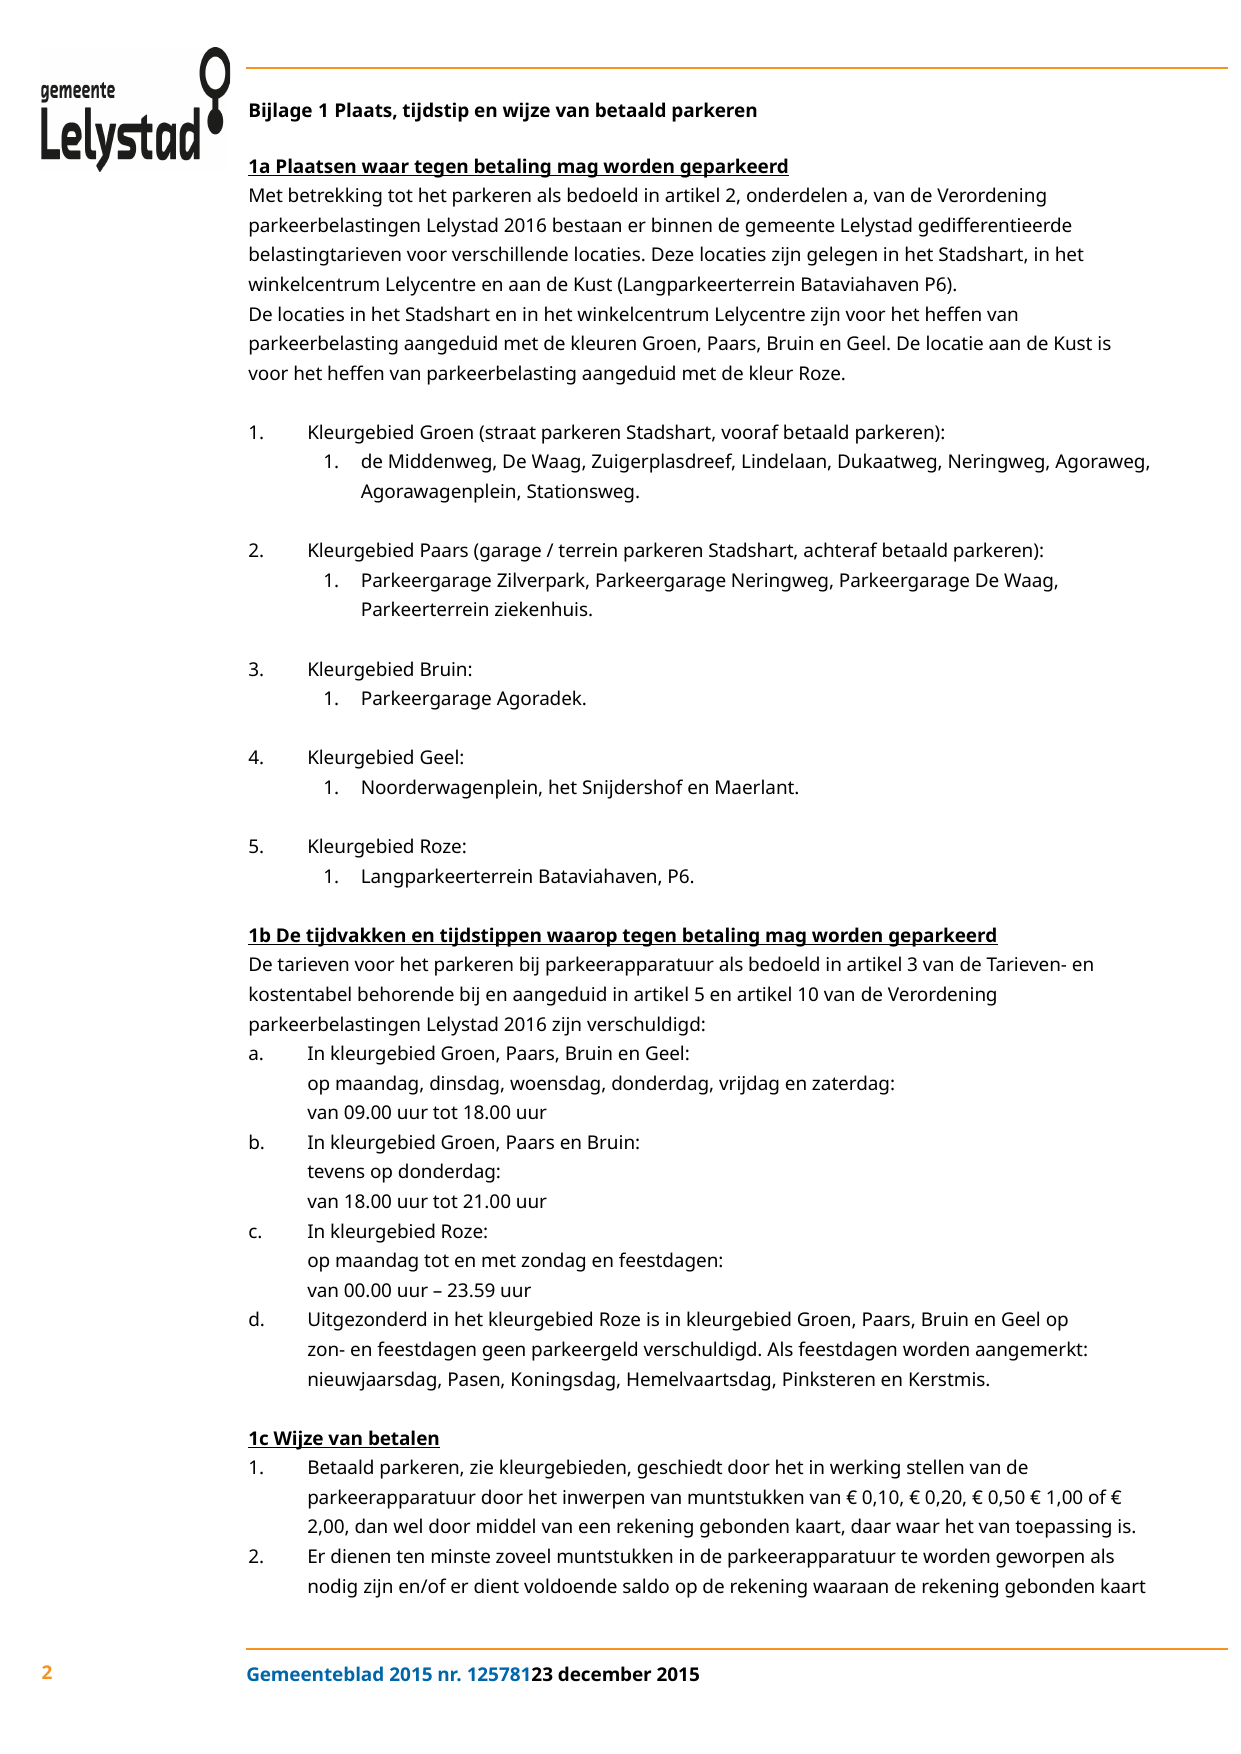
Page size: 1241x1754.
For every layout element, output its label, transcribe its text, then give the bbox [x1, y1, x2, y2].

list Parkeergarage Zilverpark, Parkeergarage Neringweg, Parkeergarage De Waag, Parkeerterrein ziekenhuis. [323, 567, 1152, 622]
list van 18.00 uur tot 21.00 uur [248, 1188, 1152, 1214]
list Noorderwagenplein, het Snijdershof en Maerlant. [323, 774, 1152, 800]
list Betaald parkeren, zie kleurgebieden, geschiedt door het in werking stellen van de parkeerapparatuur door het inwerpen van muntstukken van € 0,10, € 0,20, € 0,50 € 1,00 of € 2,00, dan wel door middel van een rekening gebonden kaart, daar waar het van toepassing is. [248, 1454, 1152, 1539]
list Parkeergarage Agoradek. [323, 685, 1152, 711]
list Kleurgebied Geel: [248, 744, 1152, 770]
list Kleurgebied Paars (garage / terrein parkeren Stadshart, achteraf betaald parkeren): [248, 537, 1152, 563]
list In kleurgebied Groen, Paars en Bruin: [248, 1129, 1152, 1155]
list Kleurgebied Roze: [248, 833, 1152, 859]
text 1a Plaatsen waar tegen betaling mag worden geparkeerd [248, 153, 1152, 179]
text De locaties in het Stadshart en in het winkelcentrum Lelycentre zijn voor het heffen van parkeerbelasting aangeduid met de kleuren Groen, Paars, Bruin en Geel. De locatie aan de Kust is voor het heffen van parkeerbelasting aangeduid met de kleur Roze. [248, 301, 1152, 386]
list In kleurgebied Roze: [248, 1218, 1152, 1244]
list Kleurgebied Bruin: [248, 656, 1152, 682]
list Kleurgebied Groen (straat parkeren Stadshart, vooraf betaald parkeren): [248, 419, 1152, 445]
picture [41, 47, 231, 172]
text 1b De tijdvakken en tijdstippen waarop tegen betaling mag worden geparkeerd [248, 922, 1152, 948]
text De tarieven voor het parkeren bij parkeerapparatuur als bedoeld in artikel 3 van de Tarieven- en kostentabel behorende bij en aangeduid in artikel 5 en artikel 10 van de Verordening parkeerbelastingen Lelystad 2016 zijn verschuldigd: [248, 952, 1152, 1037]
list nieuwjaarsdag, Pasen, Koningsdag, Hemelvaartsdag, Pinksteren en Kerstmis. [248, 1366, 1152, 1392]
list tevens op donderdag: [248, 1159, 1152, 1184]
list de Middenweg, De Waag, Zuigerplasdreef, Lindelaan, Dukaatweg, Neringweg, Agoraweg, Agorawagenplein, Stationsweg. [323, 449, 1152, 504]
list zon- en feestdagen geen parkeergeld verschuldigd. Als feestdagen worden aangemerkt: [248, 1336, 1152, 1362]
text 1c Wijze van betalen [248, 1425, 1152, 1451]
list van 00.00 uur – 23.59 uur [248, 1277, 1152, 1303]
list op maandag, dinsdag, woensdag, donderdag, vrijdag en zaterdag: [248, 1070, 1152, 1096]
list op maandag tot en met zondag en feestdagen: [248, 1247, 1152, 1273]
list van 09.00 uur tot 18.00 uur [248, 1099, 1152, 1125]
text Met betrekking tot het parkeren als bedoeld in artikel 2, onderdelen a, van de Verordening parkeerbelastingen Lelystad 2016 bestaan er binnen de gemeente Lelystad gedifferentieerde belastingtarieven voor verschillende locaties. Deze locaties zijn gelegen in het Stadshart, in het winkelcentrum Lelycentre en aan de Kust (Langparkeerterrein Bataviahaven P6). [248, 182, 1152, 297]
list Uitgezonderd in het kleurgebied Roze is in kleurgebied Groen, Paars, Bruin en Geel op [248, 1307, 1152, 1332]
list Langparkeerterrein Bataviahaven, P6. [323, 863, 1152, 889]
list In kleurgebied Groen, Paars, Bruin en Geel: [248, 1040, 1152, 1066]
text Bijlage 1 Plaats, tijdstip en wijze van betaald parkeren [248, 95, 1152, 123]
list Er dienen ten minste zoveel muntstukken in de parkeerapparatuur te worden geworpen als nodig zijn en/of er dient voldoende saldo op de rekening waaraan de rekening gebonden kaart [248, 1543, 1152, 1599]
